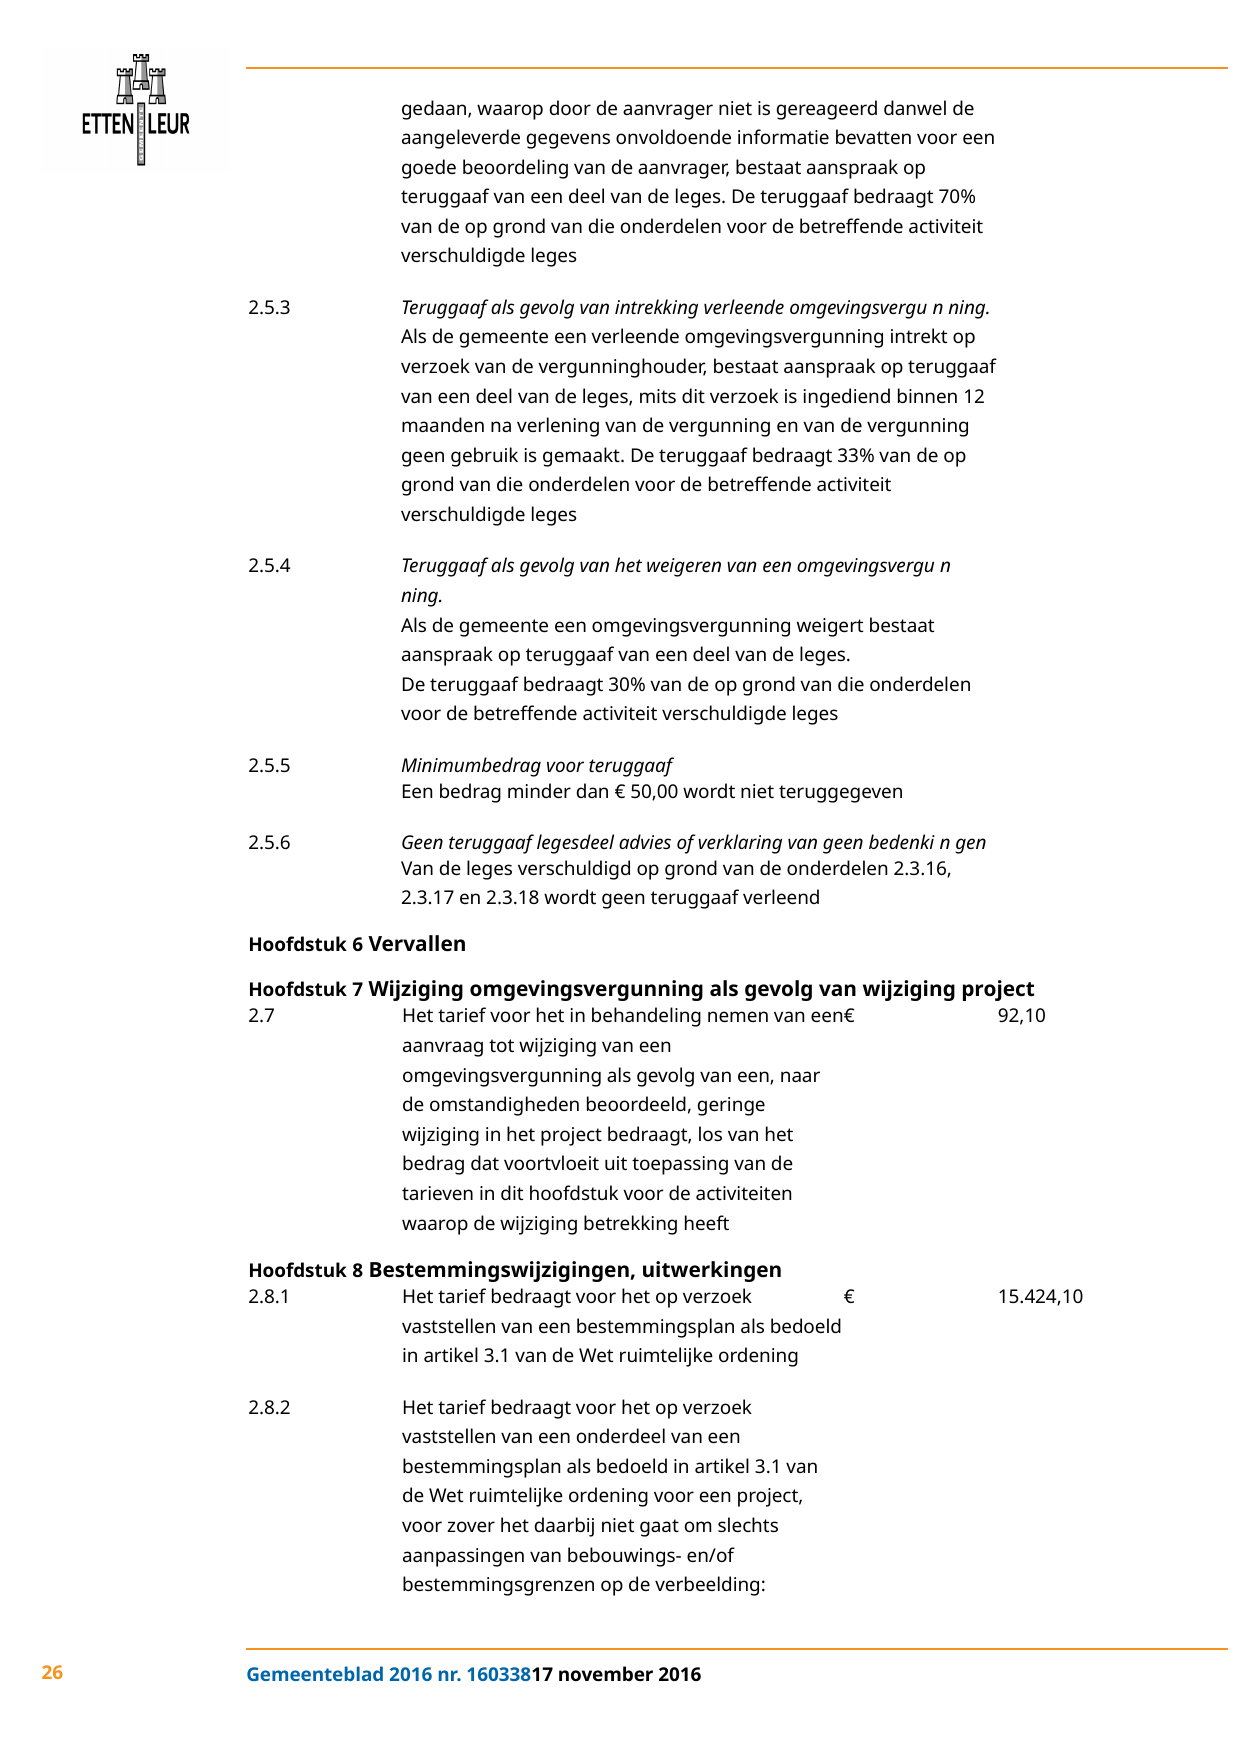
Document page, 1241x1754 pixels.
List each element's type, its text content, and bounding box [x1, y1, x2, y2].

table_cell [999, 804, 1152, 829]
table_cell [401, 269, 999, 294]
table_cell [999, 726, 1152, 752]
table_cell [248, 95, 401, 268]
table_cell [401, 804, 999, 829]
table_cell Geen teruggaaf legesdeel advies of verklaring van geen bedenki n gen [401, 829, 999, 855]
table_cell [402, 1368, 844, 1394]
text Hoofdstuk 6 Vervallen [248, 929, 1152, 958]
table_cell [999, 752, 1152, 778]
table_cell [999, 294, 1152, 527]
table_cell [999, 527, 1152, 553]
table_cell [248, 527, 401, 553]
table_cell [846, 527, 999, 553]
table_cell [999, 855, 1152, 910]
table_cell Teruggaaf als gevolg van intrekking verleende omgevingsvergu n ning. Als de gemeente een verleende omgevingsvergunning intrekt op verzoek van de vergunninghouder, bestaat aanspraak op teruggaaf van een deel van de leges, mits dit verzoek is ingediend binnen 12 maanden na verlening van de vergunning en van de vergunning geen gebruik is gemaakt. De teruggaaf bedraagt 33% van de op grond van die onderdelen voor de betreffende activiteit verschuldigde leges [401, 294, 999, 527]
table_cell [999, 269, 1152, 294]
table_cell gedaan, waarop door de aanvrager niet is gereageerd danwel de aangeleverde gegevens onvoldoende informatie bevatten voor een goede beoordeling van de aanvrager, bestaat aanspraak op teruggaaf van een deel van de leges. De teruggaaf bedraagt 70% van de op grond van die onderdelen voor de betreffende activiteit verschuldigde leges [401, 95, 999, 268]
table_cell [248, 804, 401, 829]
table_header Het tarief voor het in behandeling nemen van een aanvraag tot wijziging van een omgevingsvergunning als gevolg van een, naar de omstandigheden beoordeeld, geringe wijziging in het project bedraagt, los van het bedrag dat voortvloeit uit toepassing van de tarieven in dit hoofdstuk voor de activiteiten waarop de wijziging betrekking heeft [402, 1003, 844, 1235]
table_cell [248, 778, 401, 803]
table_cell [999, 553, 1152, 726]
table_header € [844, 1283, 998, 1368]
table_header 15.424,10 [998, 1283, 1152, 1368]
table_cell [844, 1368, 998, 1394]
table_header 2.8.1 [248, 1283, 402, 1368]
table_cell 2.5.3 [248, 294, 401, 527]
table_cell [999, 95, 1152, 268]
table_header 92,10 [998, 1003, 1152, 1235]
table_cell [248, 1368, 402, 1394]
table_cell [248, 726, 401, 752]
table_cell [248, 855, 401, 910]
table_cell [401, 527, 846, 553]
table_cell [999, 829, 1152, 855]
table_cell [998, 1394, 1152, 1597]
table_cell [844, 1394, 998, 1597]
table_cell Minimumbedrag voor teruggaaf [401, 752, 999, 778]
table_header 2.7 [248, 1003, 402, 1235]
table_cell Teruggaaf als gevolg van het weigeren van een omgevingsvergu n ning. Als de gemeente een omgevingsvergunning weigert bestaat aanspraak op teruggaaf van een deel van de leges. De teruggaaf bedraagt 30% van de op grond van die onderdelen voor de betreffende activiteit verschuldigde leges [401, 553, 999, 726]
table_cell [998, 1368, 1152, 1394]
text Hoofdstuk 8 Bestemmingswijzigingen, uitwerkingen [248, 1255, 1152, 1283]
picture [41, 47, 231, 172]
table_cell 2.5.5 [248, 752, 401, 778]
table_cell Van de leges verschuldigd op grond van de onderdelen 2.3.16, 2.3.17 en 2.3.18 wordt geen teruggaaf verleend [401, 855, 999, 910]
table_header € [844, 1003, 998, 1235]
table_cell Het tarief bedraagt voor het op verzoek vaststellen van een onderdeel van een bestemmingsplan als bedoeld in artikel 3.1 van de Wet ruimtelijke ordening voor een project, voor zover het daarbij niet gaat om slechts aanpassingen van bebouwings- en/of bestemmingsgrenzen op de verbeelding: [402, 1394, 844, 1597]
table_cell 2.8.2 [248, 1394, 402, 1597]
table_header Het tarief bedraagt voor het op verzoek vaststellen van een bestemmingsplan als bedoeld in artikel 3.1 van de Wet ruimtelijke ordening [402, 1283, 844, 1368]
table_cell [401, 726, 999, 752]
table_cell [248, 269, 401, 294]
table_cell Een bedrag minder dan € 50,00 wordt niet teruggegeven [401, 778, 999, 803]
table_cell 2.5.4 [248, 553, 401, 726]
table_cell 2.5.6 [248, 829, 401, 855]
text Hoofdstuk 7 Wijziging omgevingsvergunning als gevolg van wijziging project [248, 974, 1152, 1002]
table_cell [999, 778, 1152, 803]
